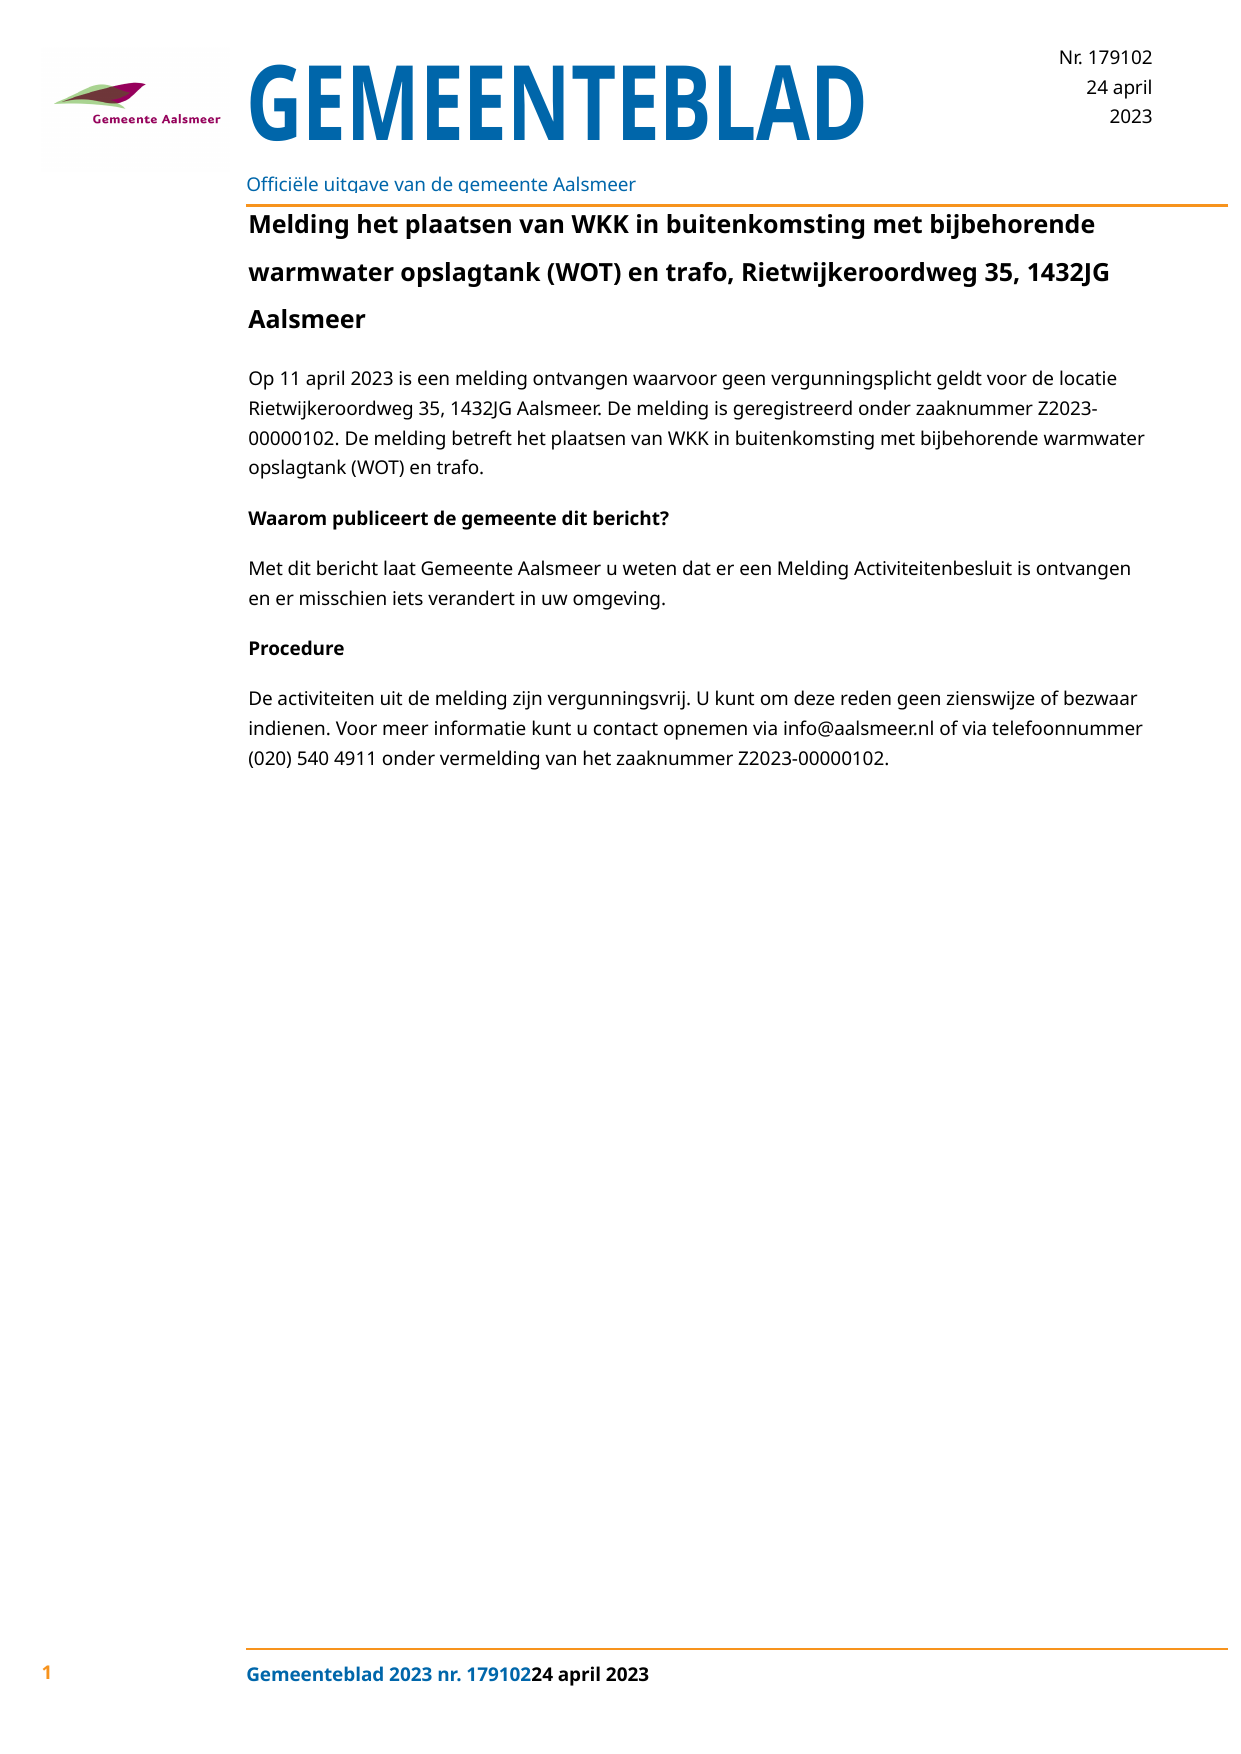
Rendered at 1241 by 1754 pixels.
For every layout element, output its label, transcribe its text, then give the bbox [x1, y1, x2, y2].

text Procedure [248, 635, 1152, 661]
text Melding het plaatsen van WKK in buitenkomsting met bijbehorende warmwater opslagtank (WOT) en trafo, Rietwijkeroordweg 35, 1432JG Aalsmeer [248, 207, 1152, 336]
picture [41, 47, 231, 172]
text Met dit bericht laat Gemeente Aalsmeer u weten dat er een Melding Activiteitenbesluit is ontvangen en er misschien iets verandert in uw omgeving. [248, 555, 1152, 610]
text De activiteiten uit de melding zijn vergunningsvrij. U kunt om deze reden geen zienswijze of bezwaar indienen. Voor meer informatie kunt u contact opnemen via info@aalsmeer.nl of via telefoonnummer (020) 540 4911 onder vermelding van het zaaknummer Z2023-00000102. [248, 686, 1152, 770]
text Op 11 april 2023 is een melding ontvangen waarvoor geen vergunningsplicht geldt voor de locatie Rietwijkeroordweg 35, 1432JG Aalsmeer. De melding is geregistreerd onder zaaknummer Z2023-00000102. De melding betreft het plaatsen van WKK in buitenkomsting met bijbehorende warmwater opslagtank (WOT) en trafo. [248, 366, 1152, 480]
text Waarom publiceert de gemeente dit bericht? [248, 505, 1152, 530]
